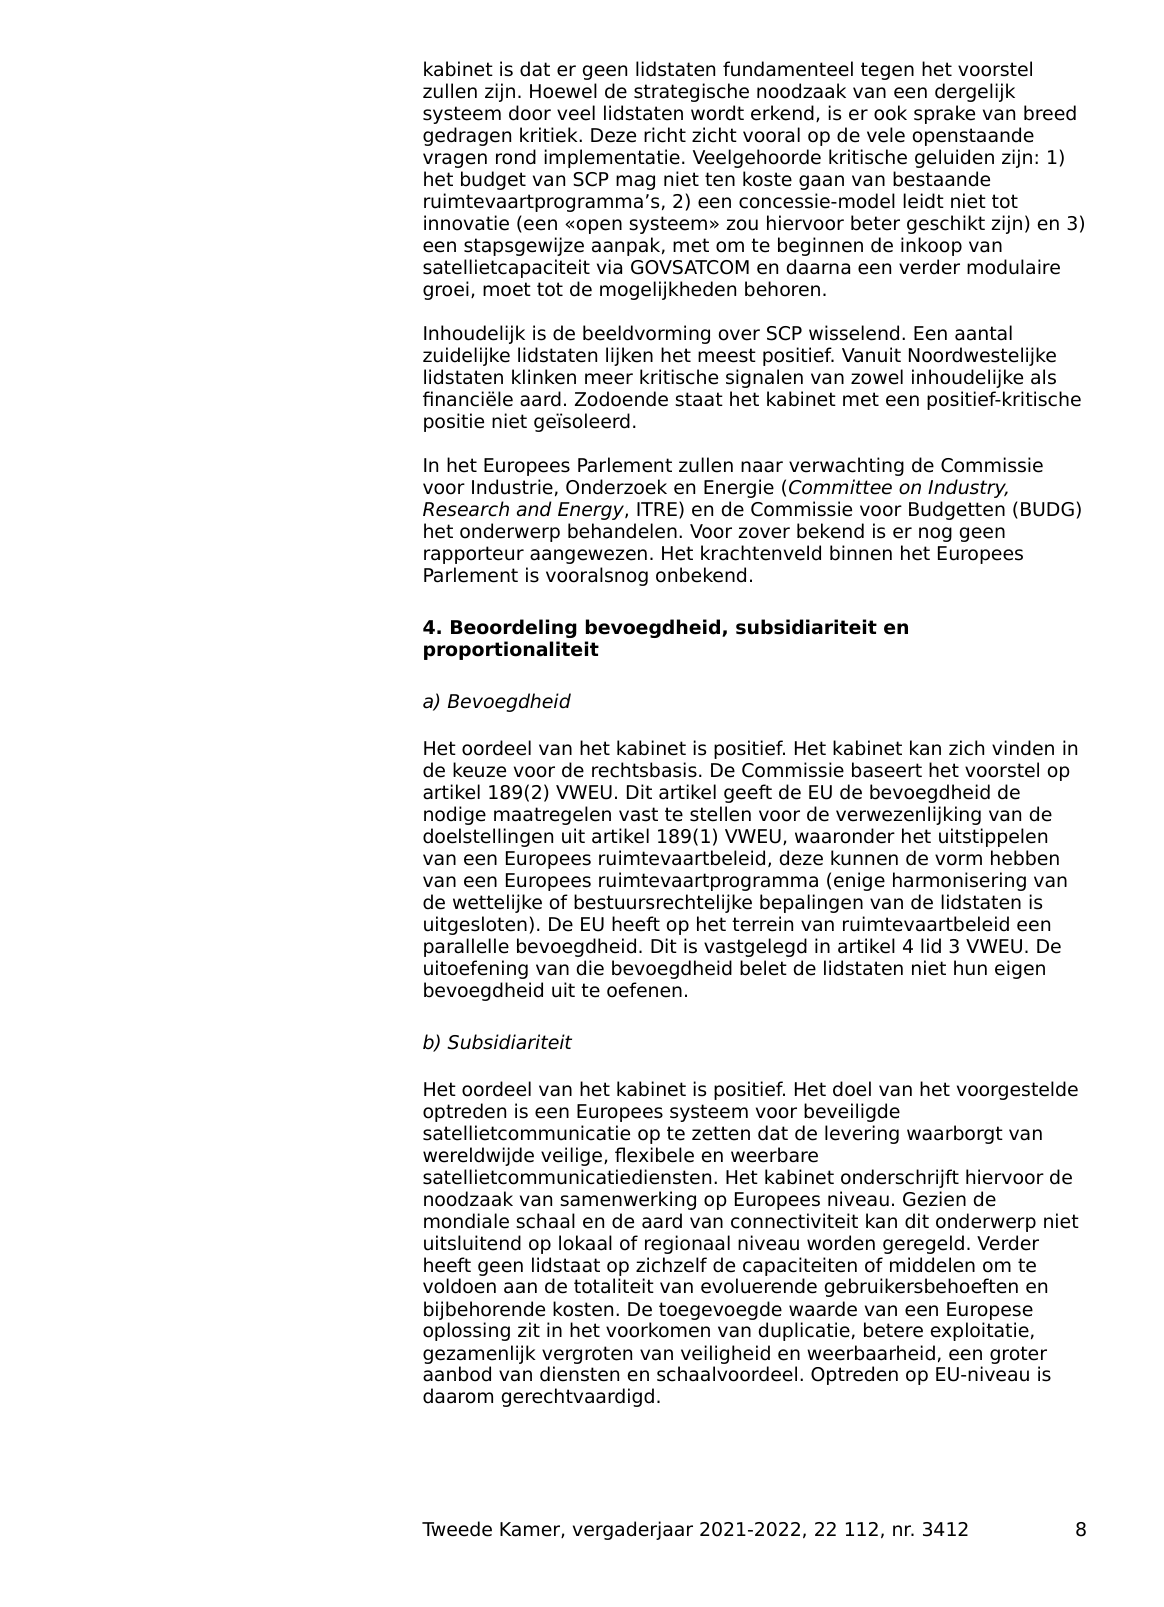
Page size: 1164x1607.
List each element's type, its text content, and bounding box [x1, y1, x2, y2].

text In het Europees Parlement zullen naar verwachting de Commissie voor Industrie, Onderzoek en Energie (Committee on Industry, Research and Energy, ITRE) en de Commissie voor Budgetten (BUDG) het onderwerp behandelen. Voor zover bekend is er nog geen rapporteur aangewezen. Het krachtenveld binnen het Europees Parlement is vooralsnog onbekend. [422, 455, 1087, 587]
text kabinet is dat er geen lidstaten fundamenteel tegen het voorstel zullen zijn. Hoewel de strategische noodzaak van een dergelijk systeem door veel lidstaten wordt erkend, is er ook sprake van breed gedragen kritiek. Deze richt zicht vooral op de vele openstaande vragen rond implementatie. Veelgehoorde kritische geluiden zijn: 1) het budget van SCP mag niet ten koste gaan van bestaande ruimtevaartprogramma’s, 2) een concessie-model leidt niet tot innovatie (een «open systeem» zou hiervoor beter geschikt zijn) en 3) een stapsgewijze aanpak, met om te beginnen de inkoop van satellietcapaciteit via GOVSATCOM en daarna een verder modulaire groei, moet tot de mogelijkheden behoren. [422, 59, 1087, 301]
text Het oordeel van het kabinet is positief. Het kabinet kan zich vinden in de keuze voor de rechtsbasis. De Commissie baseert het voorstel op artikel 189(2) VWEU. Dit artikel geeft de EU de bevoegdheid de nodige maatregelen vast te stellen voor de verwezenlijking van de doelstellingen uit artikel 189(1) VWEU, waaronder het uitstippelen van een Europees ruimtevaartbeleid, deze kunnen de vorm hebben van een Europees ruimtevaartprogramma (enige harmonisering van de wettelijke of bestuursrechtelijke bepalingen van de lidstaten is uitgesloten). De EU heeft op het terrein van ruimtevaartbeleid een parallelle bevoegdheid. Dit is vastgelegd in artikel 4 lid 3 VWEU. De uitoefening van die bevoegdheid belet de lidstaten niet hun eigen bevoegdheid uit te oefenen. [422, 738, 1087, 1002]
subtitle b) Subsidiariteit [422, 1032, 1087, 1054]
subtitle a) Bevoegdheid [422, 691, 1087, 713]
subtitle 4. Beoordeling bevoegdheid, subsidiariteit en proportionaliteit [422, 617, 1087, 661]
text Inhoudelijk is de beeldvorming over SCP wisselend. Een aantal zuidelijke lidstaten lijken het meest positief. Vanuit Noordwestelijke lidstaten klinken meer kritische signalen van zowel inhoudelijke als financiële aard. Zodoende staat het kabinet met een positief-kritische positie niet geïsoleerd. [422, 323, 1087, 433]
text Het oordeel van het kabinet is positief. Het doel van het voorgestelde optreden is een Europees systeem voor beveiligde satellietcommunicatie op te zetten dat de levering waarborgt van wereldwijde veilige, flexibele en weerbare satellietcommunicatiediensten. Het kabinet onderschrijft hiervoor de noodzaak van samenwerking op Europees niveau. Gezien de mondiale schaal en de aard van connectiviteit kan dit onderwerp niet uitsluitend op lokaal of regionaal niveau worden geregeld. Verder heeft geen lidstaat op zichzelf de capaciteiten of middelen om te voldoen aan de totaliteit van evoluerende gebruikersbehoeften en bijbehorende kosten. De toegevoegde waarde van een Europese oplossing zit in het voorkomen van duplicatie, betere exploitatie, gezamenlijk vergroten van veiligheid en weerbaarheid, een groter aanbod van diensten en schaalvoordeel. Optreden op EU-niveau is daarom gerechtvaardigd. [422, 1079, 1087, 1408]
